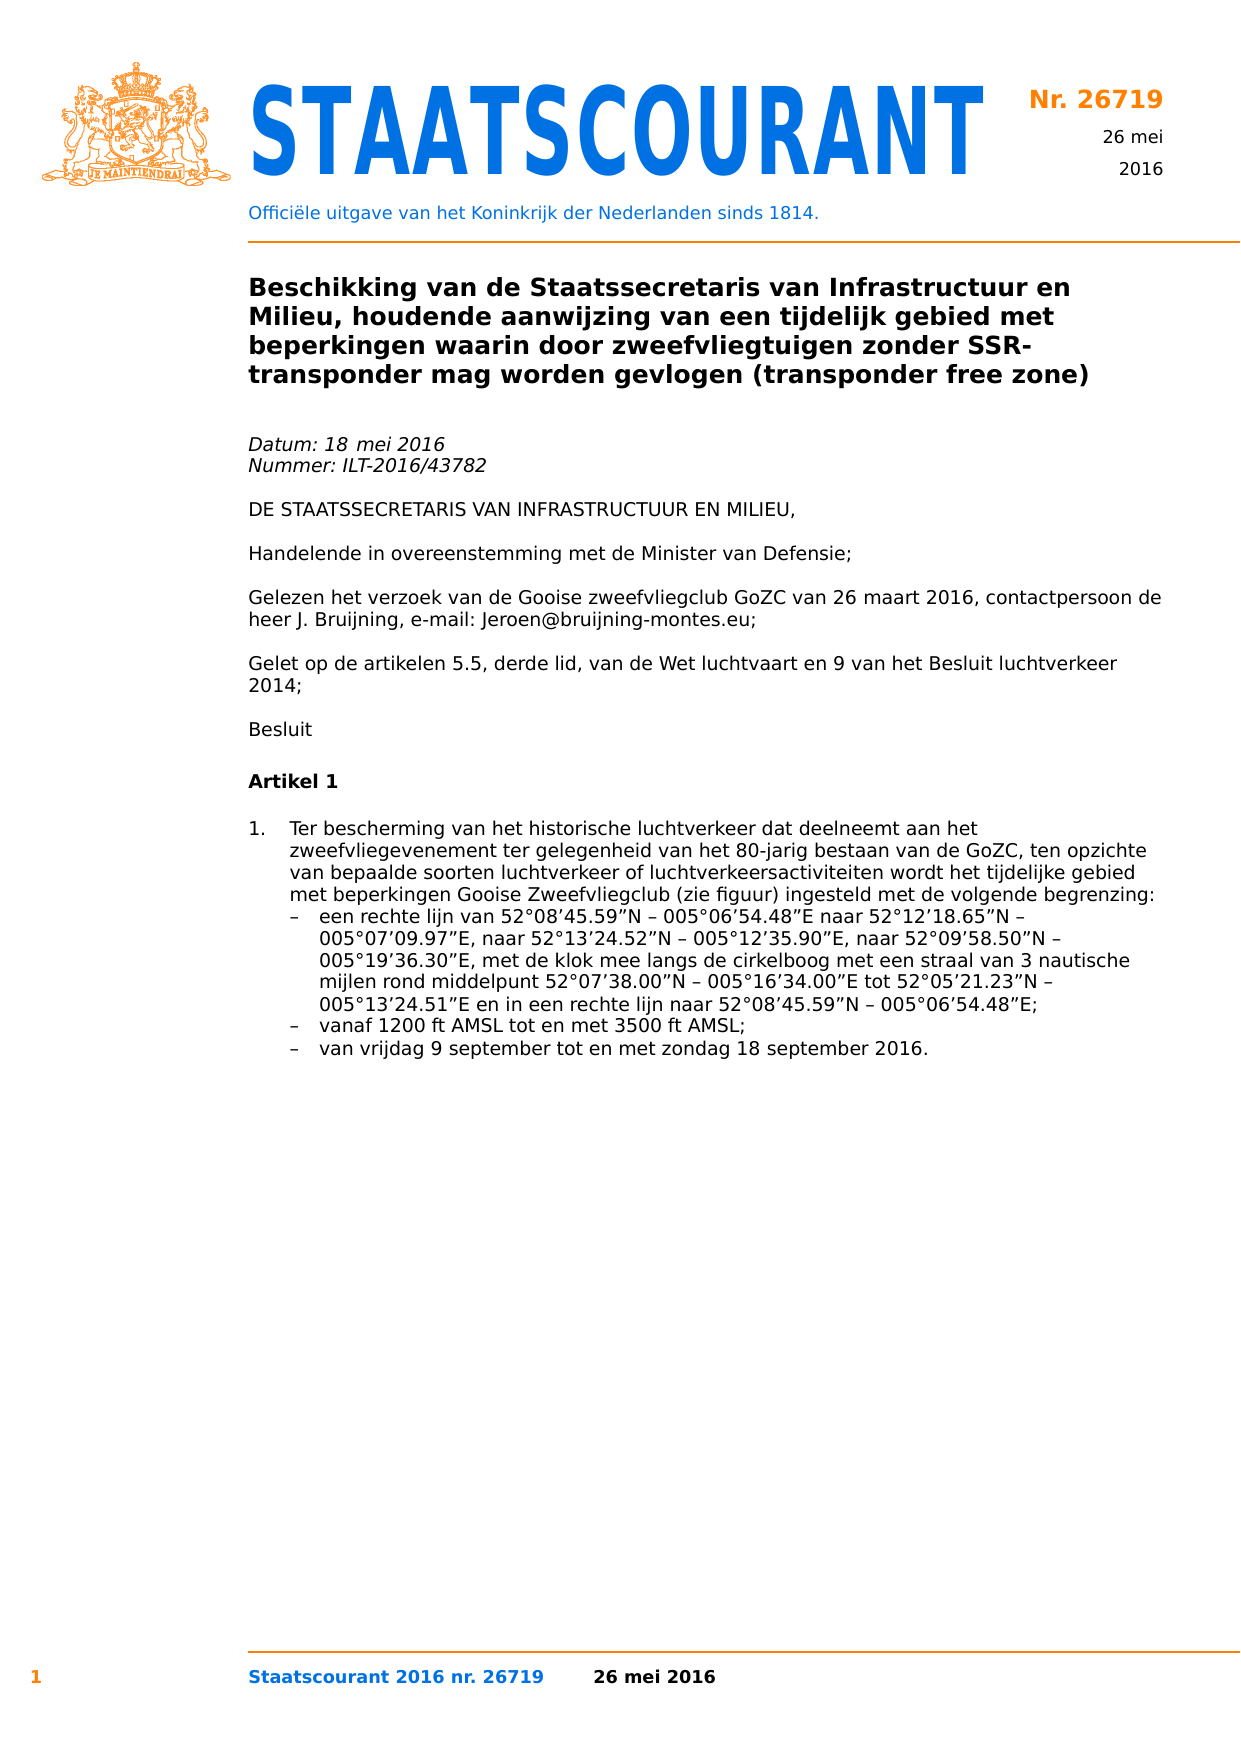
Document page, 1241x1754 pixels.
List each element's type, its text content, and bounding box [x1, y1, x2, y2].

table_cell 2016 [998, 153, 1240, 203]
subtitle Artikel 1 [248, 771, 1163, 793]
text DE STAATSSECRETARIS VAN INFRASTRUCTUUR EN MILIEU, [248, 499, 1163, 521]
subtitle Beschikking van de Staatssecretaris van Infrastructuur en Milieu, houdende aanwijzing van een tijdelijk gebied met beperkingen waarin door zweefvliegtuigen zonder SSR-transponder mag worden gevlogen (transponder free zone) [248, 273, 1163, 390]
table_header STAATSCOURANT [248, 62, 998, 203]
text – van vrijdag 9 september tot en met zondag 18 september 2016. [289, 1037, 1163, 1059]
text Handelende in overeenstemming met de Minister van Defensie; [248, 543, 1163, 565]
table_cell 26 mei [998, 121, 1240, 153]
text – een rechte lijn van 52°08’45.59”N – 005°06’54.48”E naar 52°12’18.65”N – 005°07’09.97”E, naar 52°13’24.52”N – 005°12’35.90”E, naar 52°09’58.50”N – 005°19’36.30”E, met de klok mee langs de cirkelboog met een straal van 3 nautische mijlen rond middelpunt 52°07’38.00”N – 005°16’34.00”E tot 52°05’21.23”N – 005°13’24.51”E en in een rechte lijn naar 52°08’45.59”N – 005°06’54.48”E; [289, 906, 1163, 1015]
table_header Nr. 26719 [998, 62, 1240, 121]
picture [41, 62, 231, 186]
text Nummer: ILT-2016/43782 [248, 455, 1163, 477]
table_cell Officiële uitgave van het Koninkrijk der Nederlanden sinds 1814. [248, 203, 1240, 241]
text Besluit [248, 719, 1163, 741]
text Gelezen het verzoek van de Gooise zweefvliegclub GoZC van 26 maart 2016, contactpersoon de heer J. Bruijning, e-mail: Jeroen@bruijning-montes.eu; [248, 587, 1163, 631]
table_header [25, 62, 248, 241]
text Gelet op de artikelen 5.5, derde lid, van de Wet luchtvaart en 9 van het Besluit luchtverkeer 2014; [248, 653, 1163, 697]
text Datum: 18 mei 2016 [248, 433, 1163, 455]
text – vanaf 1200 ft AMSL tot en met 3500 ft AMSL; [289, 1015, 1163, 1037]
text 1. Ter bescherming van het historische luchtverkeer dat deelneemt aan het zweefvliegevenement ter gelegenheid van het 80-jarig bestaan van de GoZC, ten opzichte van bepaalde soorten luchtverkeer of luchtverkeersactiviteiten wordt het tijdelijke gebied met beperkingen Gooise Zweefvliegclub (zie figuur) ingesteld met de volgende begrenzing: [248, 818, 1163, 906]
